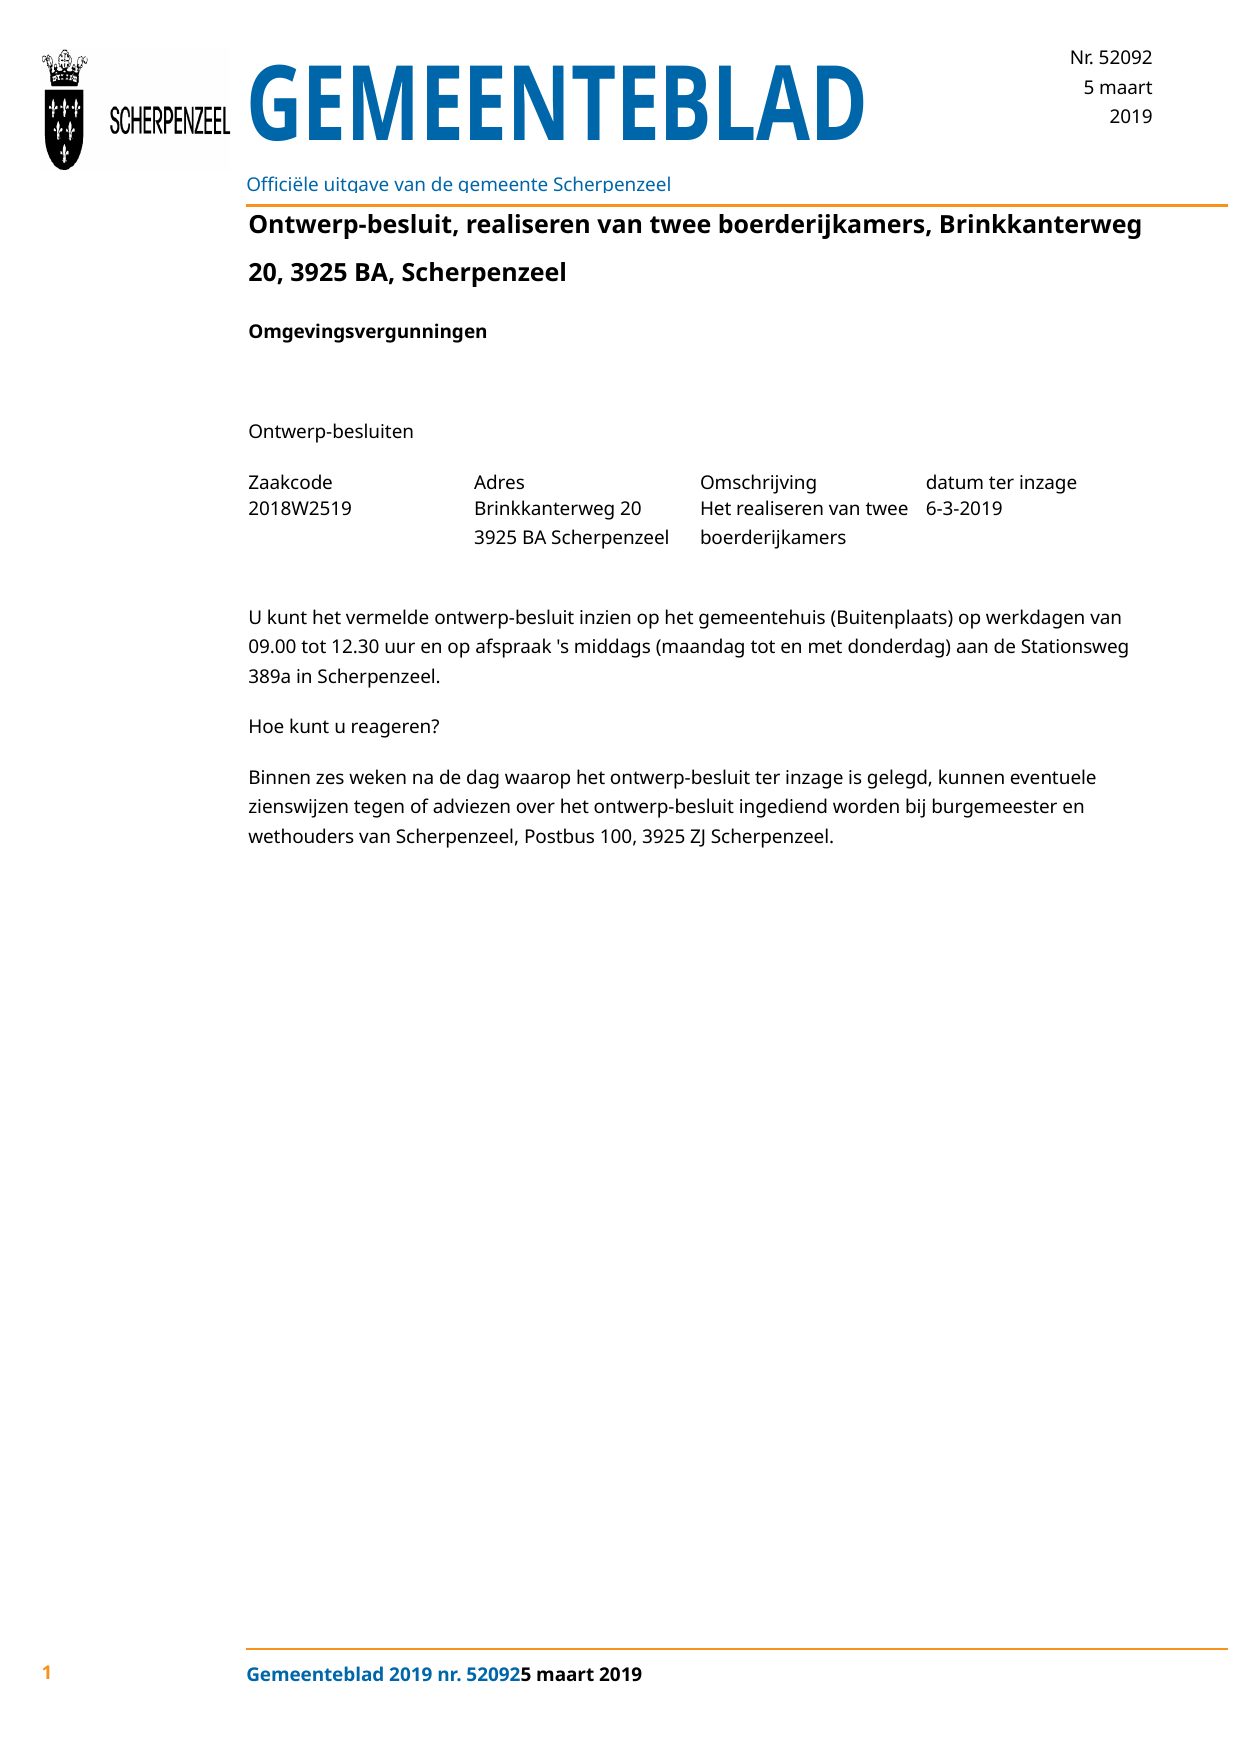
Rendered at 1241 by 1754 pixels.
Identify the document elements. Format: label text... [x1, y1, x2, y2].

text Omgevingsvergunningen [248, 318, 1152, 344]
table_cell 2018W2519 [248, 495, 474, 550]
picture [41, 47, 231, 172]
text Ontwerp-besluit, realiseren van twee boerderijkamers, Brinkkanterweg 20, 3925 BA, Scherpenzeel [248, 207, 1152, 288]
table_cell Brinkkanterweg 20 3925 BA Scherpenzeel [474, 495, 700, 550]
table_header Zaakcode [248, 469, 474, 495]
table_header Adres [474, 469, 700, 495]
table_header Omschrijving [700, 469, 926, 495]
table_cell 6-3-2019 [926, 495, 1152, 550]
table_header datum ter inzage [926, 469, 1152, 495]
text Binnen zes weken na de dag waarop het ontwerp-besluit ter inzage is gelegd, kunnen eventuele zienswijzen tegen of adviezen over het ontwerp-besluit ingediend worden bij burgemeester en wethouders van Scherpenzeel, Postbus 100, 3925 ZJ Scherpenzeel. [248, 764, 1152, 849]
text Ontwerp-besluiten [248, 419, 1152, 444]
text U kunt het vermelde ontwerp-besluit inzien op het gemeentehuis (Buitenplaats) op werkdagen van 09.00 tot 12.30 uur en op afspraak 's middags (maandag tot en met donderdag) aan de Stationsweg 389a in Scherpenzeel. [248, 604, 1152, 689]
table_cell Het realiseren van twee boerderijkamers [700, 495, 926, 550]
text Hoe kunt u reageren? [248, 713, 1152, 739]
